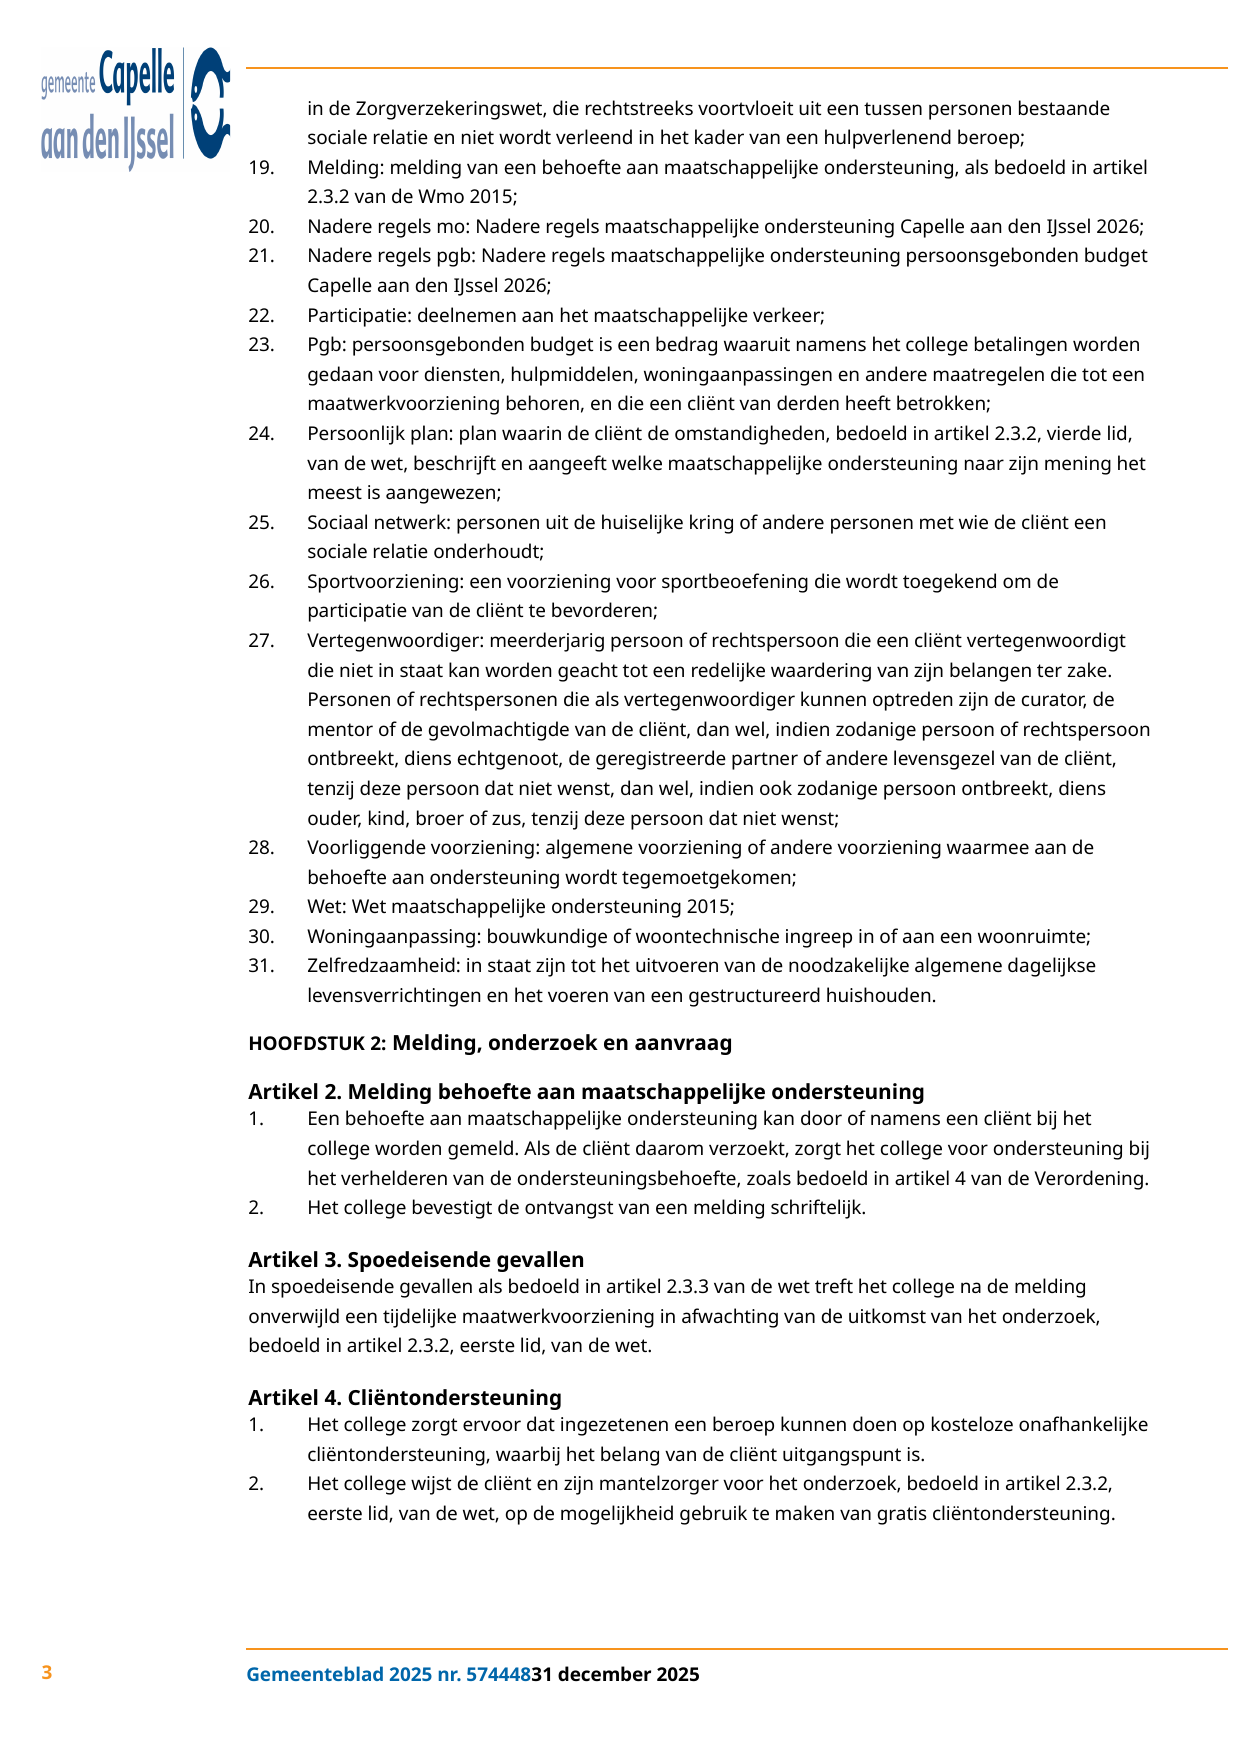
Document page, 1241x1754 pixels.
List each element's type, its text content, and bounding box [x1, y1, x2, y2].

text In spoedeisende gevallen als bedoeld in artikel 2.3.3 van de wet treft het college na de melding onverwijld een tijdelijke maatwerkvoorziening in afwachting van de uitkomst van het onderzoek, bedoeld in artikel 2.3.2, eerste lid, van de wet. [248, 1273, 1152, 1358]
list Wet: Wet maatschappelijke ondersteuning 2015; [248, 893, 1152, 919]
text HOOFDSTUK 2: Melding, onderzoek en aanvraag [248, 1028, 1152, 1056]
list Vertegenwoordiger: meerderjarig persoon of rechtspersoon die een cliënt vertegenwoordigt die niet in staat kan worden geacht tot een redelijke waardering van zijn belangen ter zake. Personen of rechtspersonen die als vertegenwoordiger kunnen optreden zijn de curator, de mentor of de gevolmachtigde van de cliënt, dan wel, indien zodanige persoon of rechtspersoon ontbreekt, diens echtgenoot, de geregistreerde partner of andere levensgezel van de cliënt, tenzij deze persoon dat niet wenst, dan wel, indien ook zodanige persoon ontbreekt, diens ouder, kind, broer of zus, tenzij deze persoon dat niet wenst; [248, 627, 1152, 831]
list Zelfredzaamheid: in staat zijn tot het uitvoeren van de noodzakelijke algemene dagelijkse levensverrichtingen en het voeren van een gestructureerd huishouden. [248, 953, 1152, 1008]
list Woningaanpassing: bouwkundige of woontechnische ingreep in of aan een woonruimte; [248, 923, 1152, 949]
text Artikel 4. Cliëntondersteuning [248, 1383, 1152, 1411]
list Het college wijst de cliënt en zijn mantelzorger voor het onderzoek, bedoeld in artikel 2.3.2, eerste lid, van de wet, op de mogelijkheid gebruik te maken van gratis cliëntondersteuning. [248, 1470, 1152, 1526]
text Artikel 3. Spoedeisende gevallen [248, 1245, 1152, 1273]
list Persoonlijk plan: plan waarin de cliënt de omstandigheden, bedoeld in artikel 2.3.2, vierde lid, van de wet, beschrijft en aangeeft welke maatschappelijke ondersteuning naar zijn mening het meest is aangewezen; [248, 420, 1152, 505]
list Nadere regels mo: Nadere regels maatschappelijke ondersteuning Capelle aan den IJssel 2026; [248, 213, 1152, 239]
list Pgb: persoonsgebonden budget is een bedrag waaruit namens het college betalingen worden gedaan voor diensten, hulpmiddelen, woningaanpassingen en andere maatregelen die tot een maatwerkvoorziening behoren, en die een cliënt van derden heeft betrokken; [248, 331, 1152, 416]
text Artikel 2. Melding behoefte aan maatschappelijke ondersteuning [248, 1077, 1152, 1106]
list in de Zorgverzekeringswet, die rechtstreeks voortvloeit uit een tussen personen bestaande sociale relatie en niet wordt verleend in het kader van een hulpverlenend beroep; [248, 95, 1152, 150]
list Het college bevestigt de ontvangst van een melding schriftelijk. [248, 1194, 1152, 1220]
list Nadere regels pgb: Nadere regels maatschappelijke ondersteuning persoonsgebonden budget Capelle aan den IJssel 2026; [248, 243, 1152, 298]
list Het college zorgt ervoor dat ingezetenen een beroep kunnen doen op kosteloze onafhankelijke cliëntondersteuning, waarbij het belang van de cliënt uitgangspunt is. [248, 1411, 1152, 1467]
list Sociaal netwerk: personen uit de huiselijke kring of andere personen met wie de cliënt een sociale relatie onderhoudt; [248, 509, 1152, 564]
list Een behoefte aan maatschappelijke ondersteuning kan door of namens een cliënt bij het college worden gemeld. Als de cliënt daarom verzoekt, zorgt het college voor ondersteuning bij het verhelderen van de ondersteuningsbehoefte, zoals bedoeld in artikel 4 van de Verordening. [248, 1106, 1152, 1191]
picture [41, 47, 231, 172]
list Sportvoorziening: een voorziening voor sportbeoefening die wordt toegekend om de participatie van de cliënt te bevorderen; [248, 568, 1152, 623]
list Voorliggende voorziening: algemene voorziening of andere voorziening waarmee aan de behoefte aan ondersteuning wordt tegemoetgekomen; [248, 834, 1152, 890]
list Melding: melding van een behoefte aan maatschappelijke ondersteuning, als bedoeld in artikel 2.3.2 van de Wmo 2015; [248, 154, 1152, 209]
list Participatie: deelnemen aan het maatschappelijke verkeer; [248, 302, 1152, 328]
